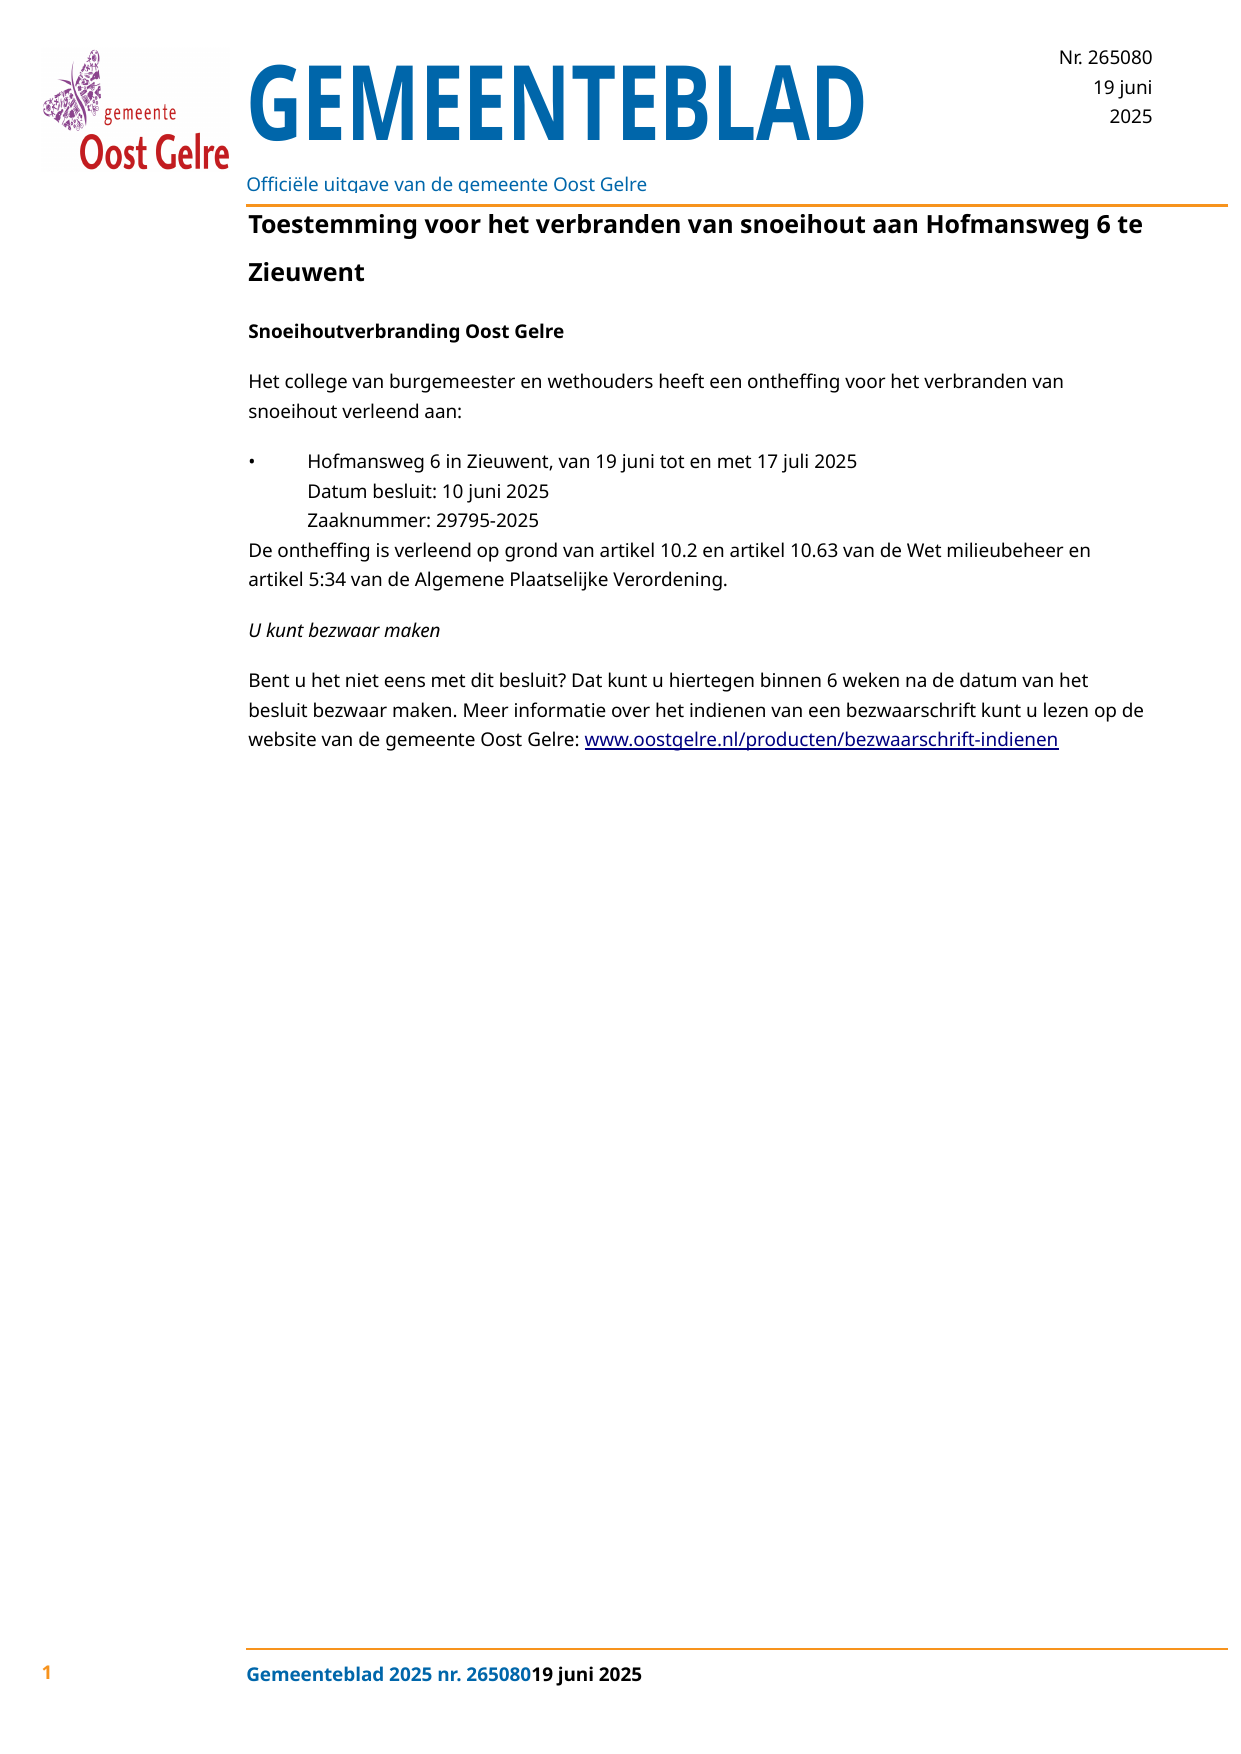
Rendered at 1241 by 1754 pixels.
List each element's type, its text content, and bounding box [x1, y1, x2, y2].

list Zaaknummer: 29795-2025 [248, 507, 1152, 533]
list Datum besluit: 10 juni 2025 [248, 478, 1152, 504]
picture [41, 47, 231, 172]
text Toestemming voor het verbranden van snoeihout aan Hofmansweg 6 te Zieuwent [248, 207, 1152, 288]
text De ontheffing is verleend op grond van artikel 10.2 en artikel 10.63 van de Wet milieubeheer en artikel 5:34 van de Algemene Plaatselijke Verordening. [248, 537, 1152, 592]
text Snoeihoutverbranding Oost Gelre [248, 318, 1152, 344]
text Bent u het niet eens met dit besluit? Dat kunt u hiertegen binnen 6 weken na de datum van het besluit bezwaar maken. Meer informatie over het indienen van een bezwaarschrift kunt u lezen op de website van de gemeente Oost Gelre: www.oostgelre.nl/producten/bezwaarschrift-indienen [248, 667, 1152, 752]
list Hofmansweg 6 in Zieuwent, van 19 juni tot en met 17 juli 2025 [248, 448, 1152, 474]
text Het college van burgemeester en wethouders heeft een ontheffing voor het verbranden van snoeihout verleend aan: [248, 368, 1152, 424]
text U kunt bezwaar maken [248, 617, 1152, 643]
